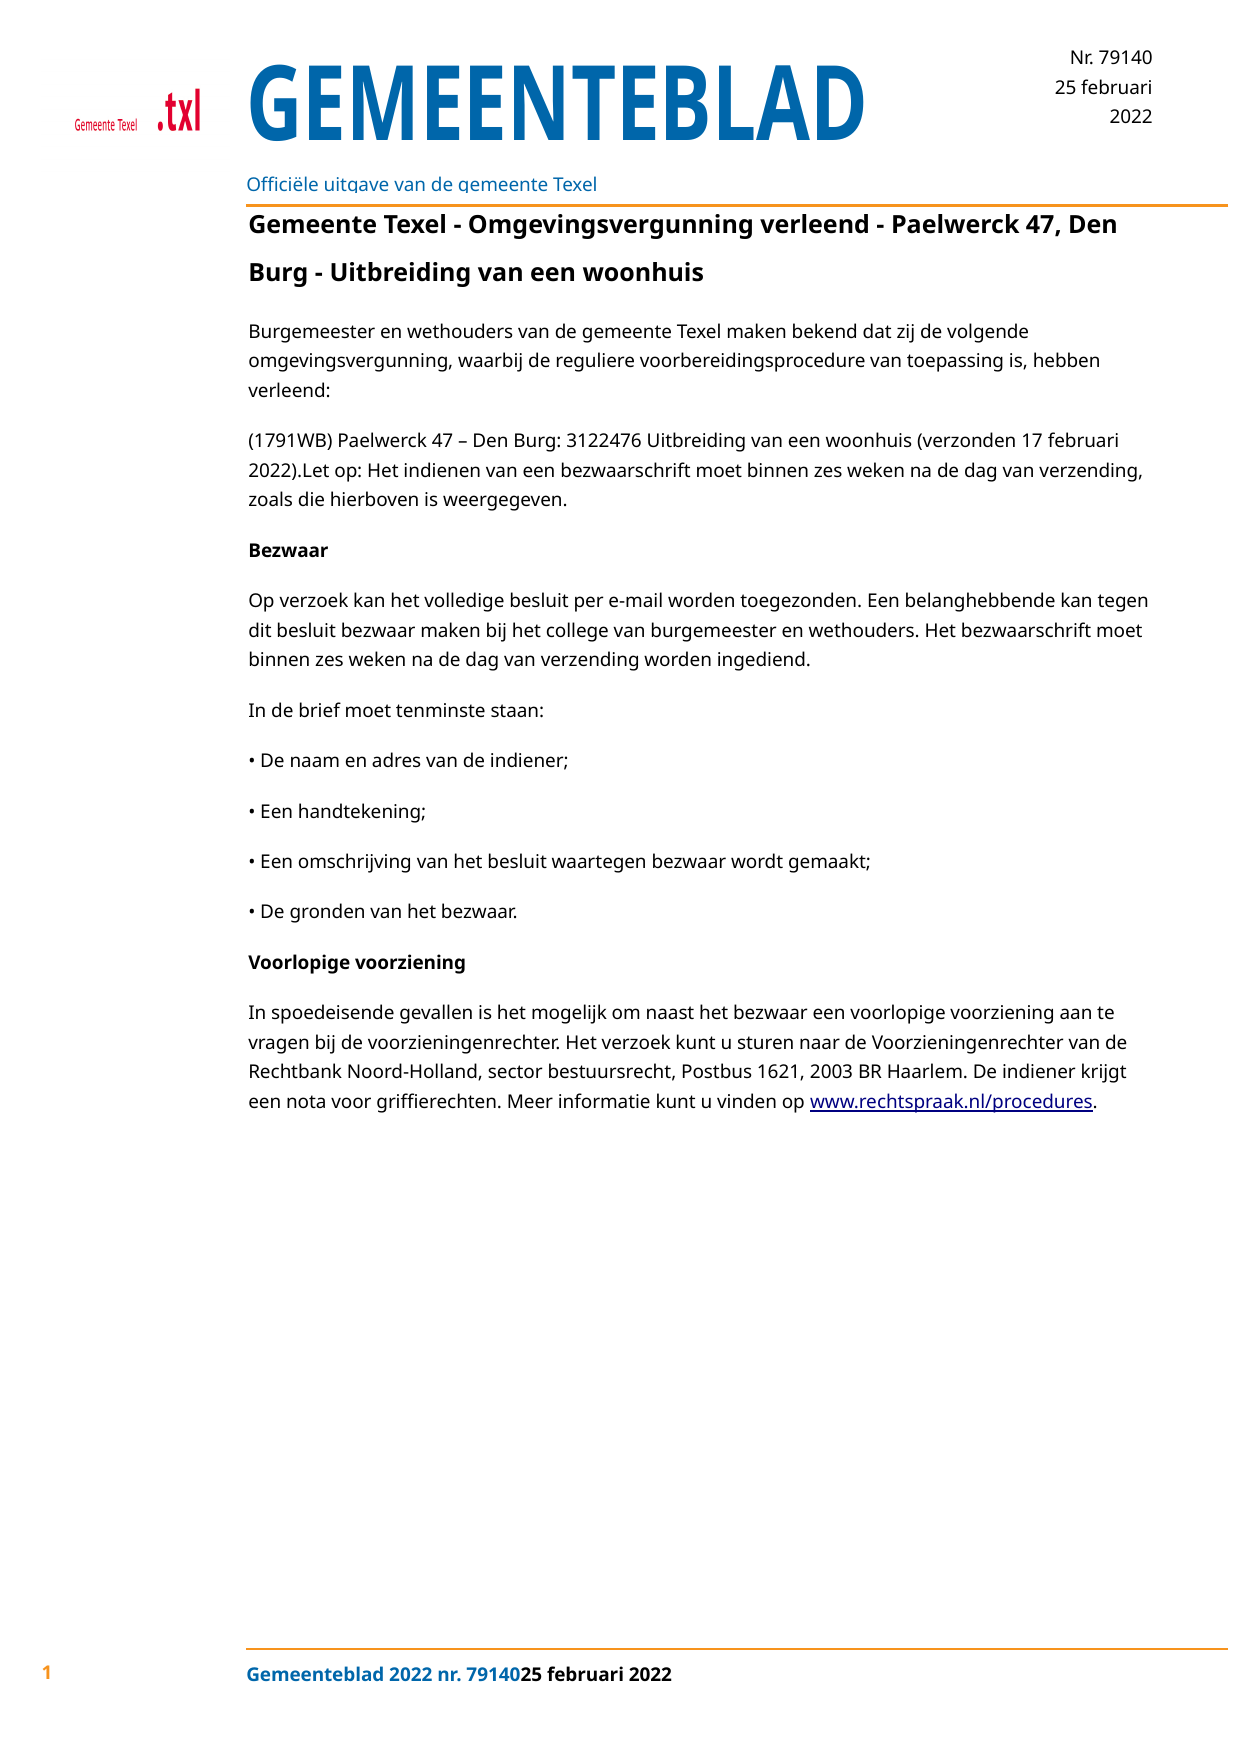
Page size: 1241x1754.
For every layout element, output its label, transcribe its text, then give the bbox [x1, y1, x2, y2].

text • De naam en adres van de indiener; [248, 747, 1152, 773]
text (1791WB) Paelwerck 47 – Den Burg: 3122476 Uitbreiding van een woonhuis (verzonden 17 februari 2022).Let op: Het indienen van een bezwaarschrift moet binnen zes weken na de dag van verzending, zoals die hierboven is weergegeven. [248, 427, 1152, 512]
text In spoedeisende gevallen is het mogelijk om naast het bezwaar een voorlopige voorziening aan te vragen bij de voorzieningenrechter. Het verzoek kunt u sturen naar de Voorzieningenrechter van de Rechtbank Noord-Holland, sector bestuursrecht, Postbus 1621, 2003 BR Haarlem. De indiener krijgt een nota voor griffierechten. Meer informatie kunt u vinden op www.rechtspraak.nl/procedures. [248, 999, 1152, 1114]
text • Een handtekening; [248, 798, 1152, 824]
text • Een omschrijving van het besluit waartegen bezwaar wordt gemaakt; [248, 848, 1152, 874]
picture [41, 47, 231, 172]
text Op verzoek kan het volledige besluit per e-mail worden toegezonden. Een belanghebbende kan tegen dit besluit bezwaar maken bij het college van burgemeester en wethouders. Het bezwaarschrift moet binnen zes weken na de dag van verzending worden ingediend. [248, 587, 1152, 672]
text Voorlopige voorziening [248, 949, 1152, 975]
text In de brief moet tenminste staan: [248, 697, 1152, 723]
text Burgemeester en wethouders van de gemeente Texel maken bekend dat zij de volgende omgevingsvergunning, waarbij de reguliere voorbereidingsprocedure van toepassing is, hebben verleend: [248, 318, 1152, 403]
text Bezwaar [248, 537, 1152, 563]
text • De gronden van het bezwaar. [248, 899, 1152, 924]
text Gemeente Texel - Omgevingsvergunning verleend - Paelwerck 47, Den Burg - Uitbreiding van een woonhuis [248, 207, 1152, 288]
